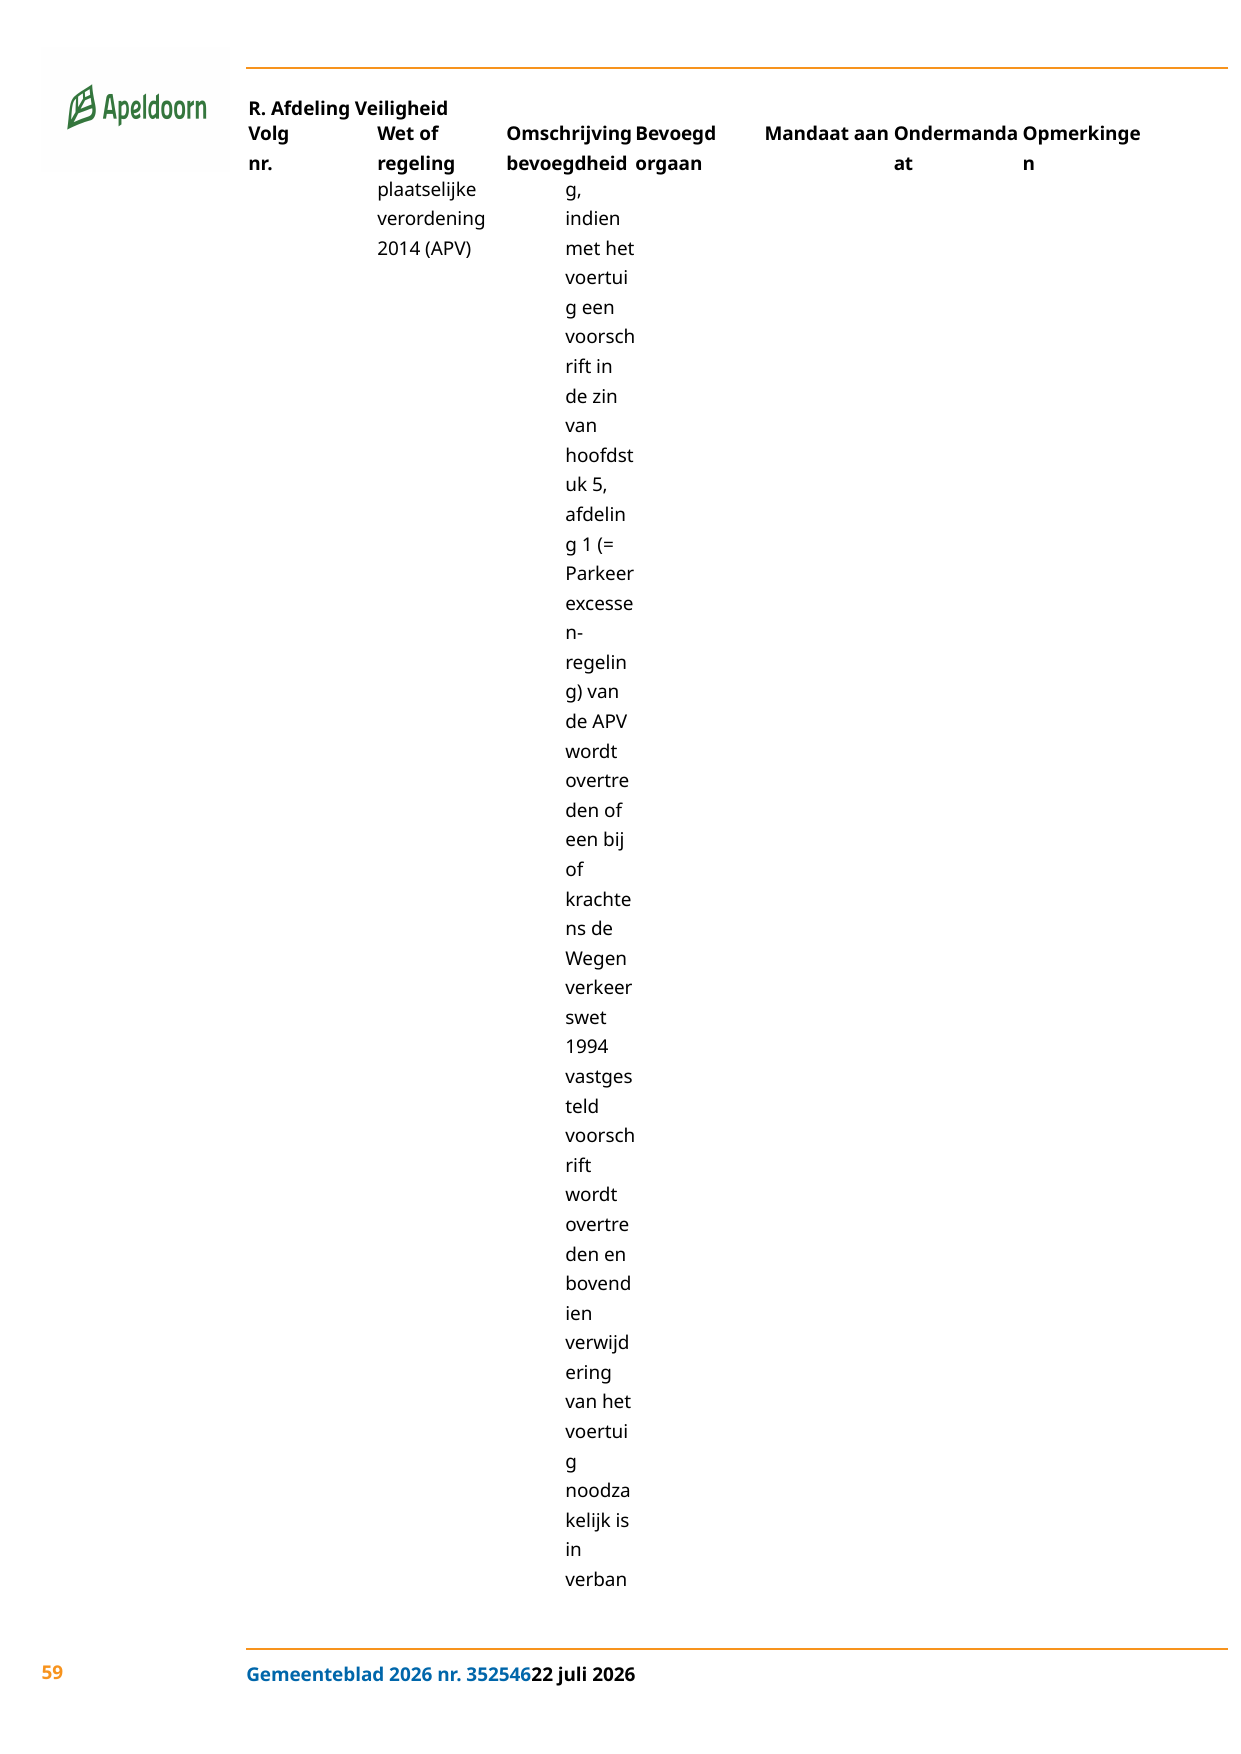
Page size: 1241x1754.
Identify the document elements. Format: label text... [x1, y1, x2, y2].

table_cell Mandaat aan [764, 121, 893, 176]
table_cell Volg nr. [248, 121, 377, 176]
table_cell Bevoegd orgaan [635, 121, 764, 176]
table_cell [894, 176, 1022, 1592]
picture [41, 47, 231, 172]
table_cell Opmerkingen [1023, 121, 1152, 176]
table_cell plaatselijke verordening 2014 (APV) [377, 176, 506, 1592]
table_cell Ondermandaat [894, 121, 1022, 176]
table_cell [635, 176, 764, 1592]
table_cell g, indien met het voertuig een voorschrift in de zin van hoofdstuk 5, afdeling 1 (= Parkeerexcessen-regeling) van de APV wordt overtreden of een bij of krachtens de Wegenverkeerswet 1994 vastgesteld voorschrift wordt overtreden en bovendien verwijdering van het voertuig noodzakelijk is in verban [506, 176, 635, 1592]
table_cell [1023, 176, 1152, 1592]
table_cell Omschrijving bevoegdheid [506, 121, 635, 176]
table_cell Wet of regeling [377, 121, 506, 176]
table_cell [764, 176, 893, 1592]
table_header R. Afdeling Veiligheid [248, 95, 1152, 121]
table_cell [248, 176, 377, 1592]
